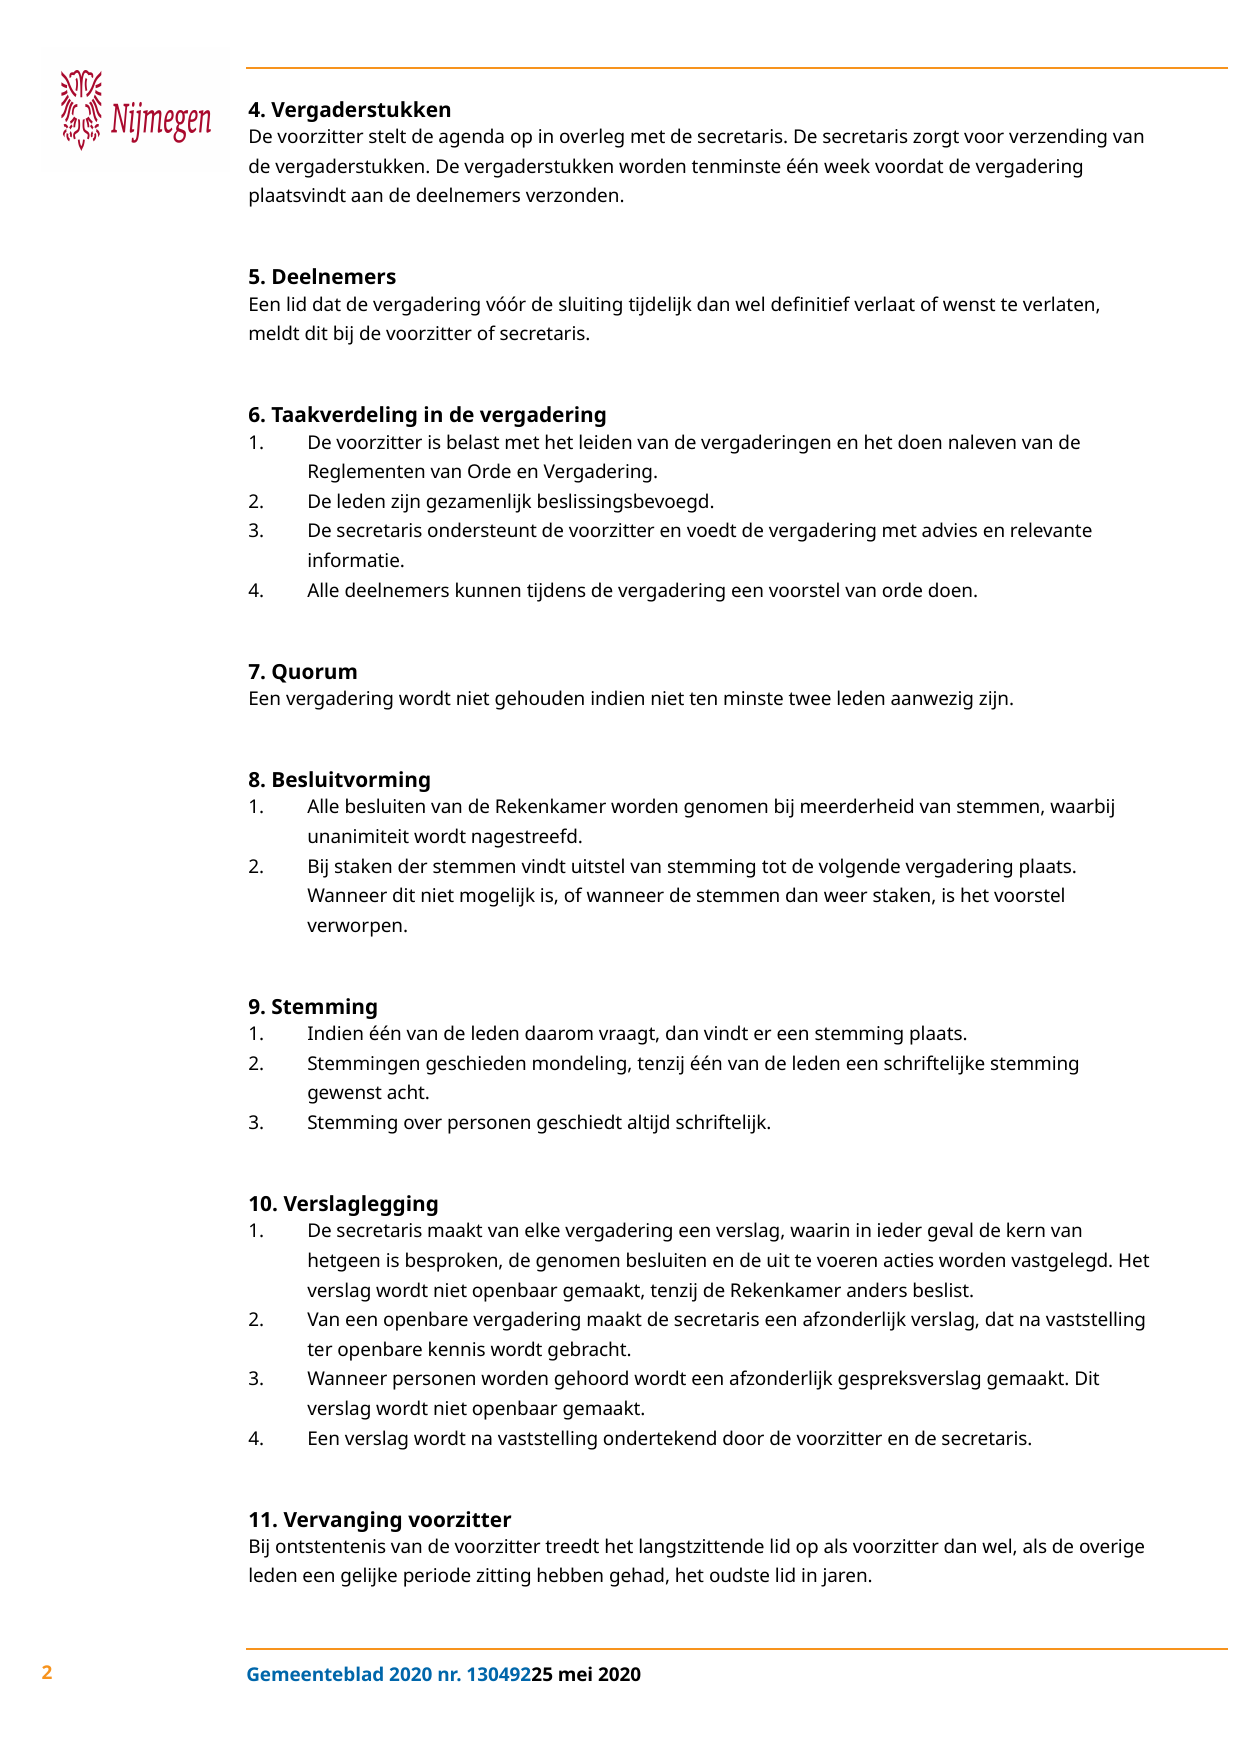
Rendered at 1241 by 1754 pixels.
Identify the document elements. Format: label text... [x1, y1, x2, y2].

text Bij ontstentenis van de voorzitter treedt het langstzittende lid op als voorzitter dan wel, als de overige leden een gelijke periode zitting hebben gehad, het oudste lid in jaren. [248, 1533, 1152, 1588]
list Wanneer personen worden gehoord wordt een afzonderlijk gespreksverslag gemaakt. Dit verslag wordt niet openbaar gemaakt. [248, 1366, 1152, 1421]
text 8. Besluitvorming [248, 765, 1152, 794]
text Een vergadering wordt niet gehouden indien niet ten minste twee leden aanwezig zijn. [248, 685, 1152, 711]
text 5. Deelnemers [248, 262, 1152, 291]
list Alle deelnemers kunnen tijdens de vergadering een voorstel van orde doen. [248, 577, 1152, 602]
list Stemmingen geschieden mondeling, tenzij één van de leden een schriftelijke stemming gewenst acht. [248, 1050, 1152, 1105]
text 7. Quorum [248, 657, 1152, 685]
list Indien één van de leden daarom vraagt, dan vindt er een stemming plaats. [248, 1020, 1152, 1046]
text De voorzitter stelt de agenda op in overleg met de secretaris. De secretaris zorgt voor verzending van de vergaderstukken. De vergaderstukken worden tenminste één week voordat de vergadering plaatsvindt aan de deelnemers verzonden. [248, 123, 1152, 208]
list De secretaris ondersteunt de voorzitter en voedt de vergadering met advies en relevante informatie. [248, 518, 1152, 573]
list Bij staken der stemmen vindt uitstel van stemming tot de volgende vergadering plaats. Wanneer dit niet mogelijk is, of wanneer de stemmen dan weer staken, is het voorstel verworpen. [248, 853, 1152, 938]
text 6. Taakverdeling in de vergadering [248, 400, 1152, 429]
text 9. Stemming [248, 992, 1152, 1020]
picture [41, 47, 231, 172]
text 11. Vervanging voorzitter [248, 1505, 1152, 1533]
list Van een openbare vergadering maakt de secretaris een afzonderlijk verslag, dat na vaststelling ter openbare kennis wordt gebracht. [248, 1306, 1152, 1362]
list Alle besluiten van de Rekenkamer worden genomen bij meerderheid van stemmen, waarbij unanimiteit wordt nagestreefd. [248, 794, 1152, 849]
list Stemming over personen geschiedt altijd schriftelijk. [248, 1109, 1152, 1135]
list De leden zijn gezamenlijk beslissingsbevoegd. [248, 488, 1152, 514]
list De voorzitter is belast met het leiden van de vergaderingen en het doen naleven van de Reglementen van Orde en Vergadering. [248, 429, 1152, 484]
text 4. Vergaderstukken [248, 95, 1152, 123]
text Een lid dat de vergadering vóór de sluiting tijdelijk dan wel definitief verlaat of wenst te verlaten, meldt dit bij de voorzitter of secretaris. [248, 291, 1152, 346]
list De secretaris maakt van elke vergadering een verslag, waarin in ieder geval de kern van hetgeen is besproken, de genomen besluiten en de uit te voeren acties worden vastgelegd. Het verslag wordt niet openbaar gemaakt, tenzij de Rekenkamer anders beslist. [248, 1218, 1152, 1302]
list Een verslag wordt na vaststelling ondertekend door de voorzitter en de secretaris. [248, 1425, 1152, 1450]
text 10. Verslaglegging [248, 1189, 1152, 1218]
